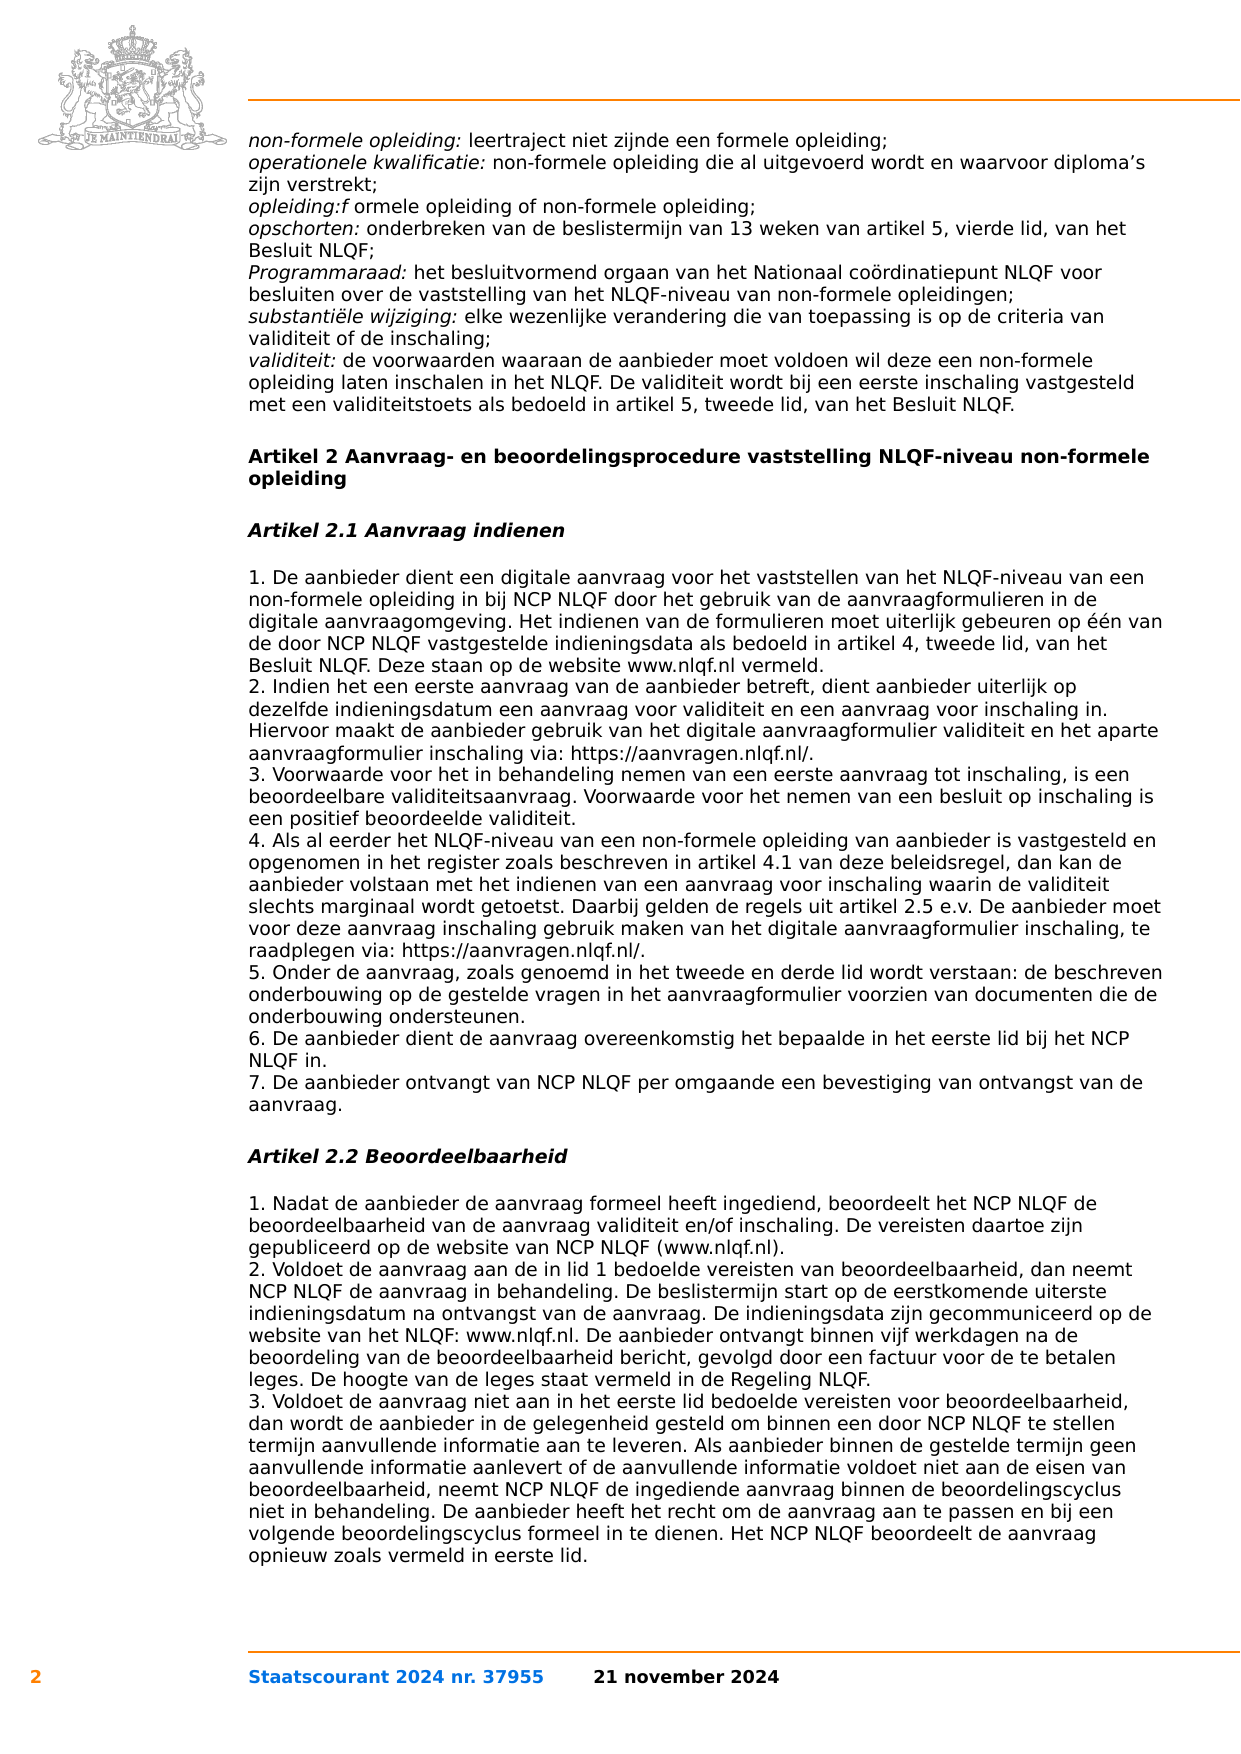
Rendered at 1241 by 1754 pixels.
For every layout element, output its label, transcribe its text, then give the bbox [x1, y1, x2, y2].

text 3. Voorwaarde voor het in behandeling nemen van een eerste aanvraag tot inschaling, is een beoordeelbare validiteitsaanvraag. Voorwaarde voor het nemen van een besluit op inschaling is een positief beoordeelde validiteit. [248, 764, 1163, 830]
text 2. Voldoet de aanvraag aan de in lid 1 bedoelde vereisten van beoordeelbaarheid, dan neemt NCP NLQF de aanvraag in behandeling. De beslistermijn start op de eerstkomende uiterste indieningsdatum na ontvangst van de aanvraag. De indieningsdata zijn gecommuniceerd op de website van het NLQF: www.nlqf.nl. De aanbieder ontvangt binnen vijf werkdagen na de beoordeling van de beoordeelbaarheid bericht, gevolgd door een factuur voor de te betalen leges. De hoogte van de leges staat vermeld in de Regeling NLQF. [248, 1259, 1163, 1391]
text 1. De aanbieder dient een digitale aanvraag voor het vaststellen van het NLQF-niveau van een non-formele opleiding in bij NCP NLQF door het gebruik van de aanvraagformulieren in de digitale aanvraagomgeving. Het indienen van de formulieren moet uiterlijk gebeuren op één van de door NCP NLQF vastgestelde indieningsdata als bedoeld in artikel 4, tweede lid, van het Besluit NLQF. Deze staan op de website www.nlqf.nl vermeld. [248, 567, 1163, 676]
subtitle Artikel 2 Aanvraag- en beoordelingsprocedure vaststelling NLQF-niveau non-formele opleiding [248, 446, 1163, 489]
text substantiële wijziging: elke wezenlijke verandering die van toepassing is op de criteria van validiteit of de inschaling; [248, 306, 1163, 350]
text 3. Voldoet de aanvraag niet aan in het eerste lid bedoelde vereisten voor beoordeelbaarheid, dan wordt de aanbieder in de gelegenheid gesteld om binnen een door NCP NLQF te stellen termijn aanvullende informatie aan te leveren. Als aanbieder binnen de gestelde termijn geen aanvullende informatie aanlevert of de aanvullende informatie voldoet niet aan de eisen van beoordeelbaarheid, neemt NCP NLQF de ingediende aanvraag binnen de beoordelingscyclus niet in behandeling. De aanbieder heeft het recht om de aanvraag aan te passen en bij een volgende beoordelingscyclus formeel in te dienen. Het NCP NLQF beoordeelt de aanvraag opnieuw zoals vermeld in eerste lid. [248, 1391, 1163, 1567]
text opschorten: onderbreken van de beslistermijn van 13 weken van artikel 5, vierde lid, van het Besluit NLQF; [248, 218, 1163, 262]
text non-formele opleiding: leertraject niet zijnde een formele opleiding; [248, 130, 1163, 152]
text 1. Nadat de aanbieder de aanvraag formeel heeft ingediend, beoordeelt het NCP NLQF de beoordeelbaarheid van de aanvraag validiteit en/of inschaling. De vereisten daartoe zijn gepubliceerd op de website van NCP NLQF (www.nlqf.nl). [248, 1193, 1163, 1259]
text 6. De aanbieder dient de aanvraag overeenkomstig het bepaalde in het eerste lid bij het NCP NLQF in. [248, 1028, 1163, 1072]
text 4. Als al eerder het NLQF-niveau van een non-formele opleiding van aanbieder is vastgesteld en opgenomen in het register zoals beschreven in artikel 4.1 van deze beleidsregel, dan kan de aanbieder volstaan met het indienen van een aanvraag voor inschaling waarin de validiteit slechts marginaal wordt getoetst. Daarbij gelden de regels uit artikel 2.5 e.v. De aanbieder moet voor deze aanvraag inschaling gebruik maken van het digitale aanvraagformulier inschaling, te raadplegen via: https://aanvragen.nlqf.nl/. [248, 830, 1163, 962]
text validiteit: de voorwaarden waaraan de aanbieder moet voldoen wil deze een non-formele opleiding laten inschalen in het NLQF. De validiteit wordt bij een eerste inschaling vastgesteld met een validiteitstoets als bedoeld in artikel 5, tweede lid, van het Besluit NLQF. [248, 350, 1163, 416]
text 5. Onder de aanvraag, zoals genoemd in het tweede en derde lid wordt verstaan: de beschreven onderbouwing op de gestelde vragen in het aanvraagformulier voorzien van documenten die de onderbouwing ondersteunen. [248, 962, 1163, 1028]
subtitle Artikel 2.2 Beoordeelbaarheid [248, 1146, 1163, 1168]
text opleiding:f ormele opleiding of non-formele opleiding; [248, 196, 1163, 218]
picture [38, 25, 227, 150]
subtitle Artikel 2.1 Aanvraag indienen [248, 519, 1163, 542]
text operationele kwalificatie: non-formele opleiding die al uitgevoerd wordt en waarvoor diploma’s zijn verstrekt; [248, 152, 1163, 196]
text 7. De aanbieder ontvangt van NCP NLQF per omgaande een bevestiging van ontvangst van de aanvraag. [248, 1072, 1163, 1116]
text Programmaraad: het besluitvormend orgaan van het Nationaal coördinatiepunt NLQF voor besluiten over de vaststelling van het NLQF-niveau van non-formele opleidingen; [248, 262, 1163, 306]
text 2. Indien het een eerste aanvraag van de aanbieder betreft, dient aanbieder uiterlijk op dezelfde indieningsdatum een aanvraag voor validiteit en een aanvraag voor inschaling in. Hiervoor maakt de aanbieder gebruik van het digitale aanvraagformulier validiteit en het aparte aanvraagformulier inschaling via: https://aanvragen.nlqf.nl/. [248, 676, 1163, 764]
